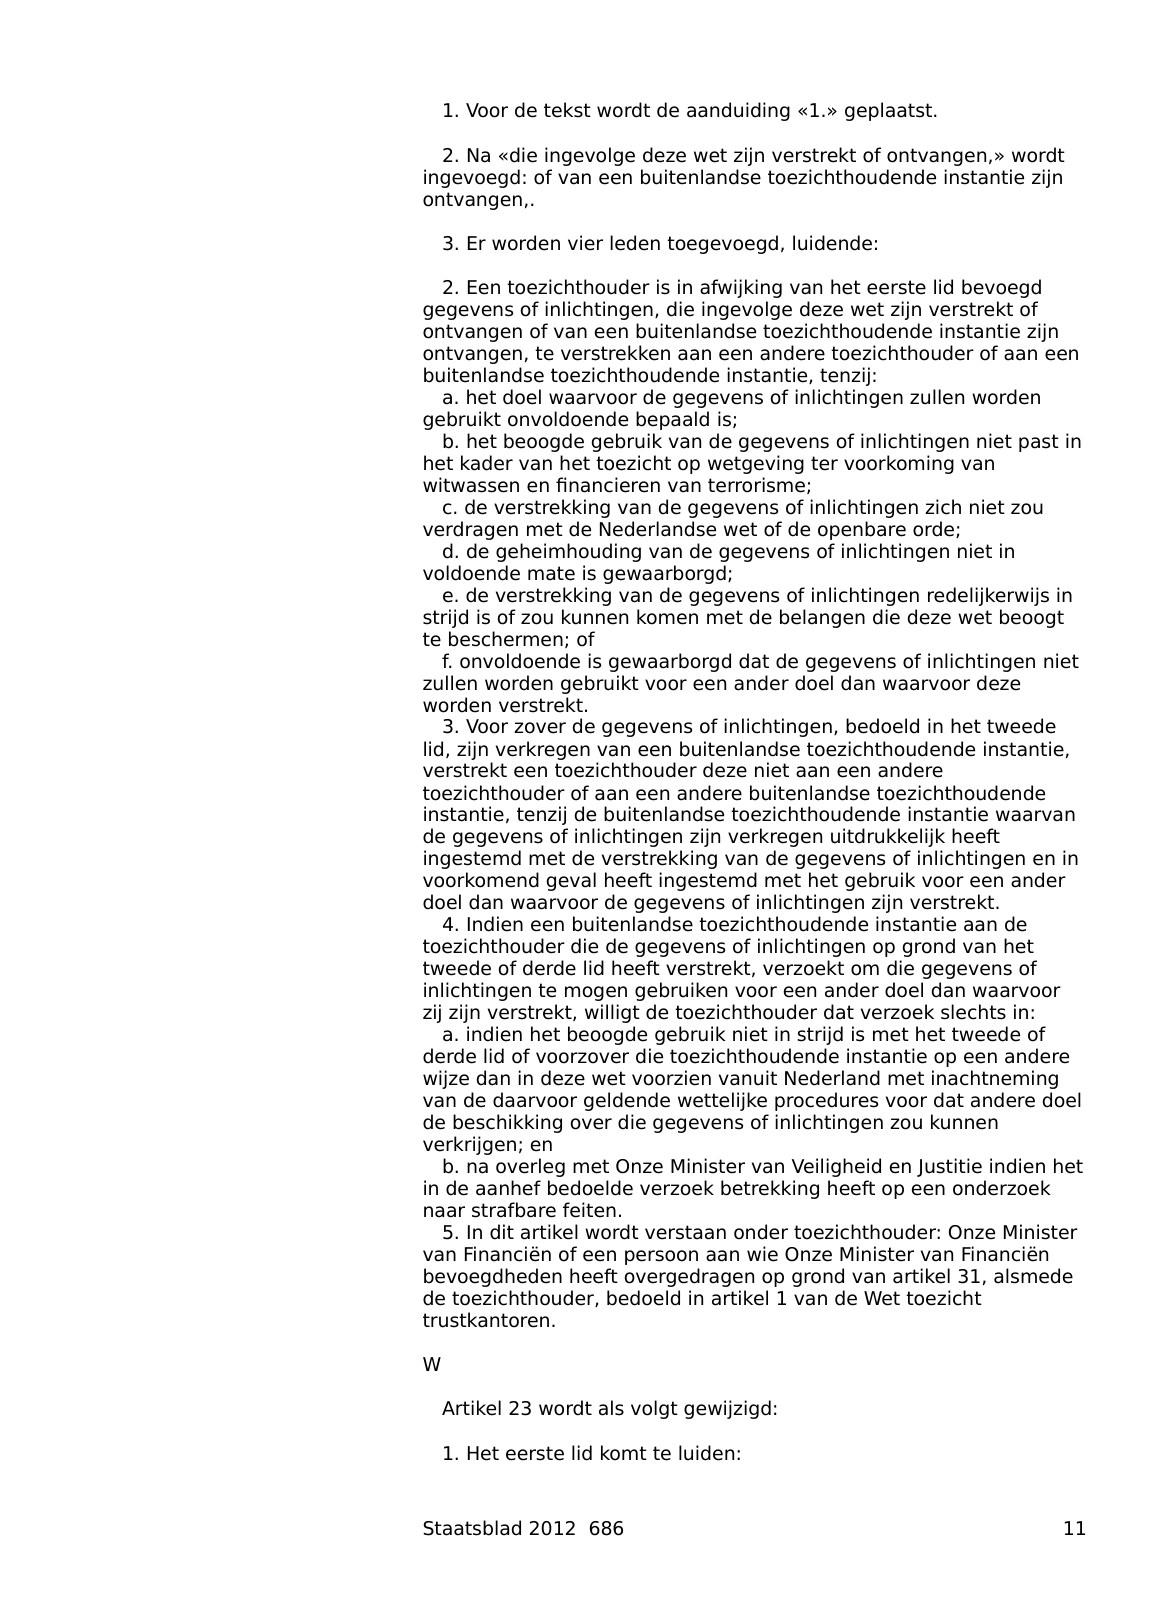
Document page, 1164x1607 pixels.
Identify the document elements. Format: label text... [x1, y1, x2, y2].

text b. het beoogde gebruik van de gegevens of inlichtingen niet past in het kader van het toezicht op wetgeving ter voorkoming van witwassen en financieren van terrorisme; [422, 431, 1087, 497]
text 1. Voor de tekst wordt de aanduiding «1.» geplaatst. [422, 100, 1087, 122]
text b. na overleg met Onze Minister van Veiligheid en Justitie indien het in de aanhef bedoelde verzoek betrekking heeft op een onderzoek naar strafbare feiten. [422, 1156, 1087, 1222]
text a. indien het beoogde gebruik niet in strijd is met het tweede of derde lid of voorzover die toezichthoudende instantie op een andere wijze dan in deze wet voorzien vanuit Nederland met inachtneming van de daarvoor geldende wettelijke procedures voor dat andere doel de beschikking over die gegevens of inlichtingen zou kunnen verkrijgen; en [422, 1024, 1087, 1156]
text 3. Voor zover de gegevens of inlichtingen, bedoeld in het tweede lid, zijn verkregen van een buitenlandse toezichthoudende instantie, verstrekt een toezichthouder deze niet aan een andere toezichthouder of aan een andere buitenlandse toezichthoudende instantie, tenzij de buitenlandse toezichthoudende instantie waarvan de gegevens of inlichtingen zijn verkregen uitdrukkelijk heeft ingestemd met de verstrekking van de gegevens of inlichtingen en in voorkomend geval heeft ingestemd met het gebruik voor een ander doel dan waarvoor de gegevens of inlichtingen zijn verstrekt. [422, 716, 1087, 914]
text f. onvoldoende is gewaarborgd dat de gegevens of inlichtingen niet zullen worden gebruikt voor een ander doel dan waarvoor deze worden verstrekt. [422, 651, 1087, 716]
text 1. Het eerste lid komt te luiden: [422, 1442, 1087, 1464]
text d. de geheimhouding van de gegevens of inlichtingen niet in voldoende mate is gewaarborgd; [422, 541, 1087, 584]
text 5. In dit artikel wordt verstaan onder toezichthouder: Onze Minister van Financiën of een persoon aan wie Onze Minister van Financiën bevoegdheden heeft overgedragen op grond van artikel 31, alsmede de toezichthouder, bedoeld in artikel 1 van de Wet toezicht trustkantoren. [422, 1222, 1087, 1332]
text e. de verstrekking van de gegevens of inlichtingen redelijkerwijs in strijd is of zou kunnen komen met de belangen die deze wet beoogt te beschermen; of [422, 584, 1087, 651]
text Artikel 23 wordt als volgt gewijzigd: [422, 1398, 1087, 1420]
text W [422, 1354, 1087, 1376]
text a. het doel waarvoor de gegevens of inlichtingen zullen worden gebruikt onvoldoende bepaald is; [422, 387, 1087, 431]
text 2. Na «die ingevolge deze wet zijn verstrekt of ontvangen,» wordt ingevoegd: of van een buitenlandse toezichthoudende instantie zijn ontvangen,. [422, 144, 1087, 211]
text 2. Een toezichthouder is in afwijking van het eerste lid bevoegd gegevens of inlichtingen, die ingevolge deze wet zijn verstrekt of ontvangen of van een buitenlandse toezichthoudende instantie zijn ontvangen, te verstrekken aan een andere toezichthouder of aan een buitenlandse toezichthoudende instantie, tenzij: [422, 277, 1087, 387]
text c. de verstrekking van de gegevens of inlichtingen zich niet zou verdragen met de Nederlandse wet of de openbare orde; [422, 497, 1087, 541]
text 3. Er worden vier leden toegevoegd, luidende: [422, 233, 1087, 255]
text 4. Indien een buitenlandse toezichthoudende instantie aan de toezichthouder die de gegevens of inlichtingen op grond van het tweede of derde lid heeft verstrekt, verzoekt om die gegevens of inlichtingen te mogen gebruiken voor een ander doel dan waarvoor zij zijn verstrekt, willigt de toezichthouder dat verzoek slechts in: [422, 914, 1087, 1024]
